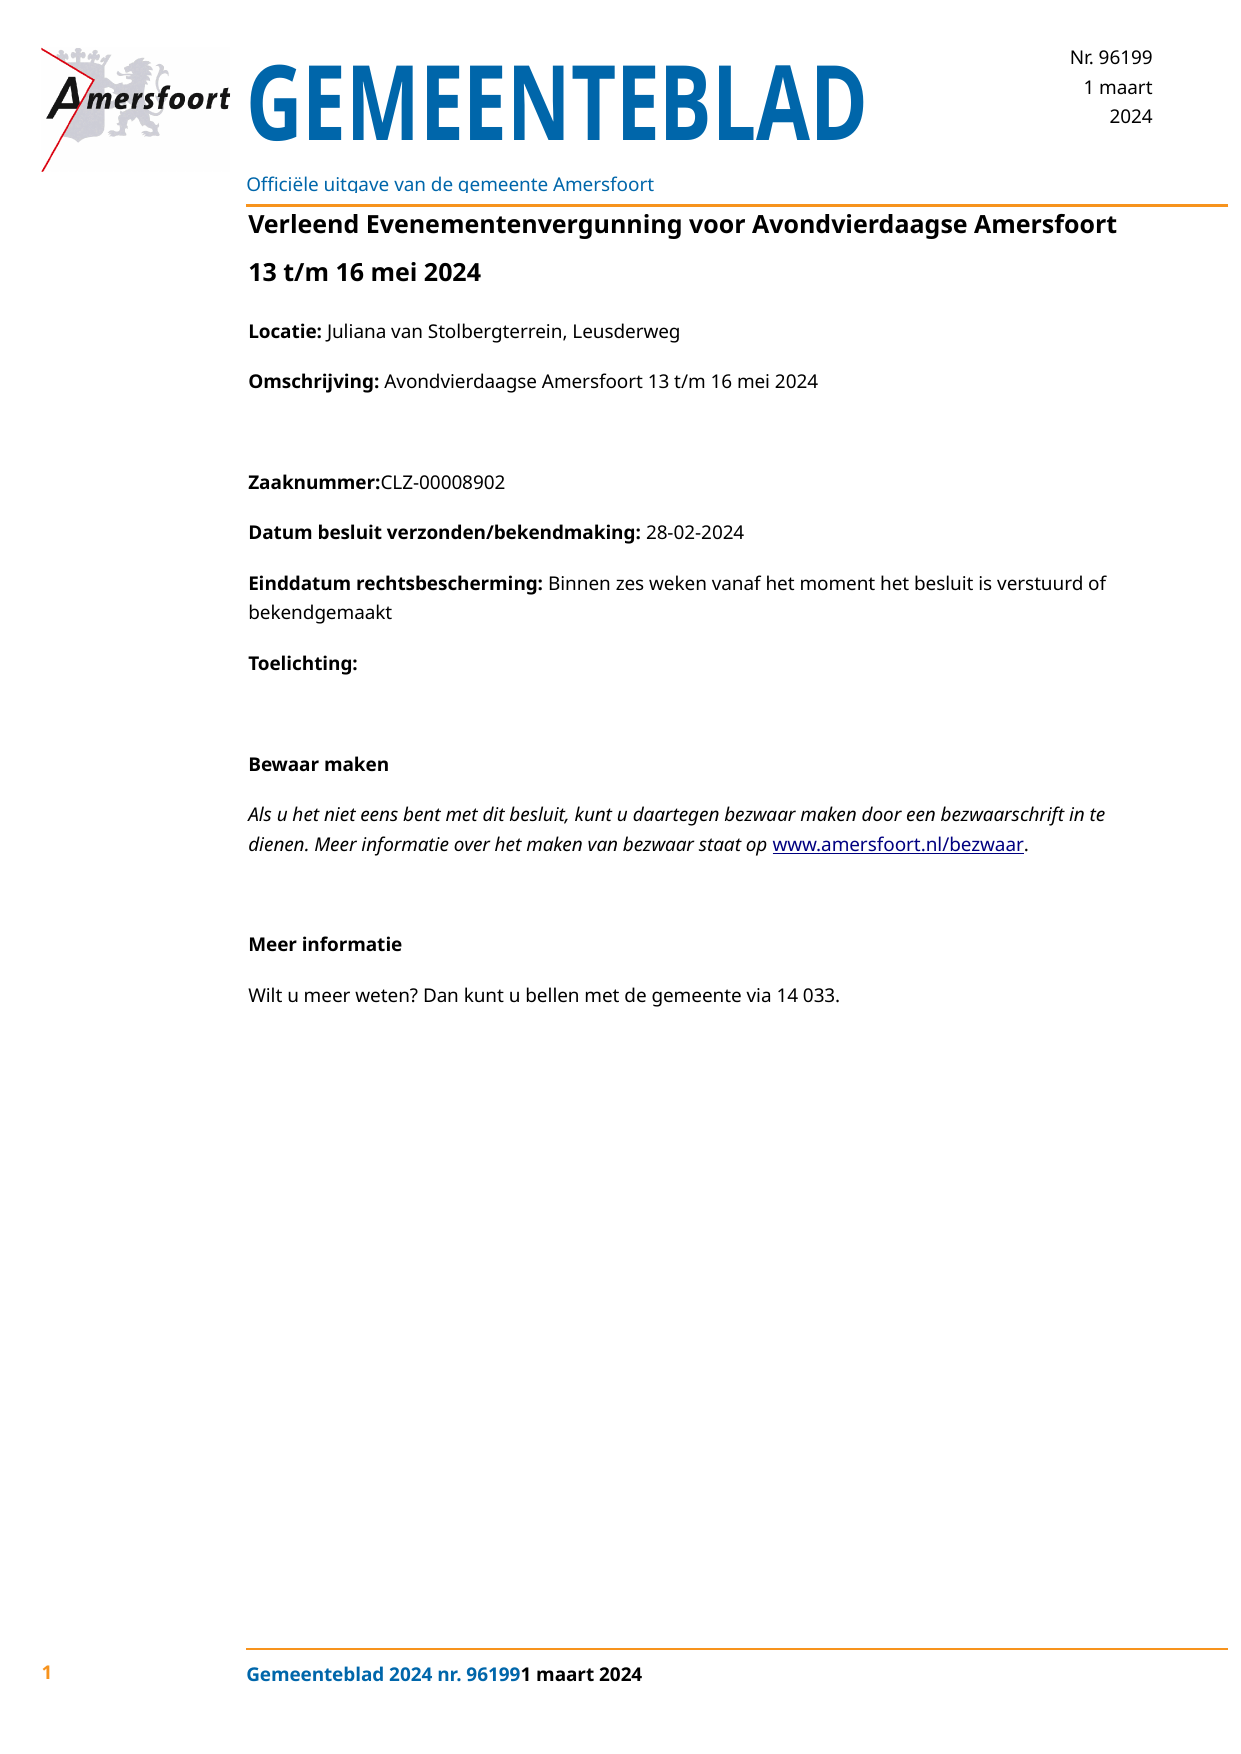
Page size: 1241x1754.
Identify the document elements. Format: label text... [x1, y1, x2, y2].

text Als u het niet eens bent met dit besluit, kunt u daartegen bezwaar maken door een bezwaarschrift in te dienen. Meer informatie over het maken van bezwaar staat op www.amersfoort.nl/bezwaar. [248, 801, 1152, 857]
text Einddatum rechtsbescherming: Binnen zes weken vanaf het moment het besluit is verstuurd of bekendgemaakt [248, 570, 1152, 625]
text Meer informatie [248, 932, 1152, 957]
text Bewaar maken [248, 751, 1152, 777]
text Zaaknummer:CLZ-00008902 [248, 469, 1152, 495]
text Locatie: Juliana van Stolbergterrein, Leusderweg [248, 318, 1152, 344]
text Datum besluit verzonden/bekendmaking: 28-02-2024 [248, 519, 1152, 545]
text Verleend Evenementenvergunning voor Avondvierdaagse Amersfoort 13 t/m 16 mei 2024 [248, 207, 1152, 288]
picture [41, 47, 231, 172]
text Toelichting: [248, 650, 1152, 676]
text Omschrijving: Avondvierdaagse Amersfoort 13 t/m 16 mei 2024 [248, 368, 1152, 394]
text Wilt u meer weten? Dan kunt u bellen met de gemeente via 14 033. [248, 982, 1152, 1008]
